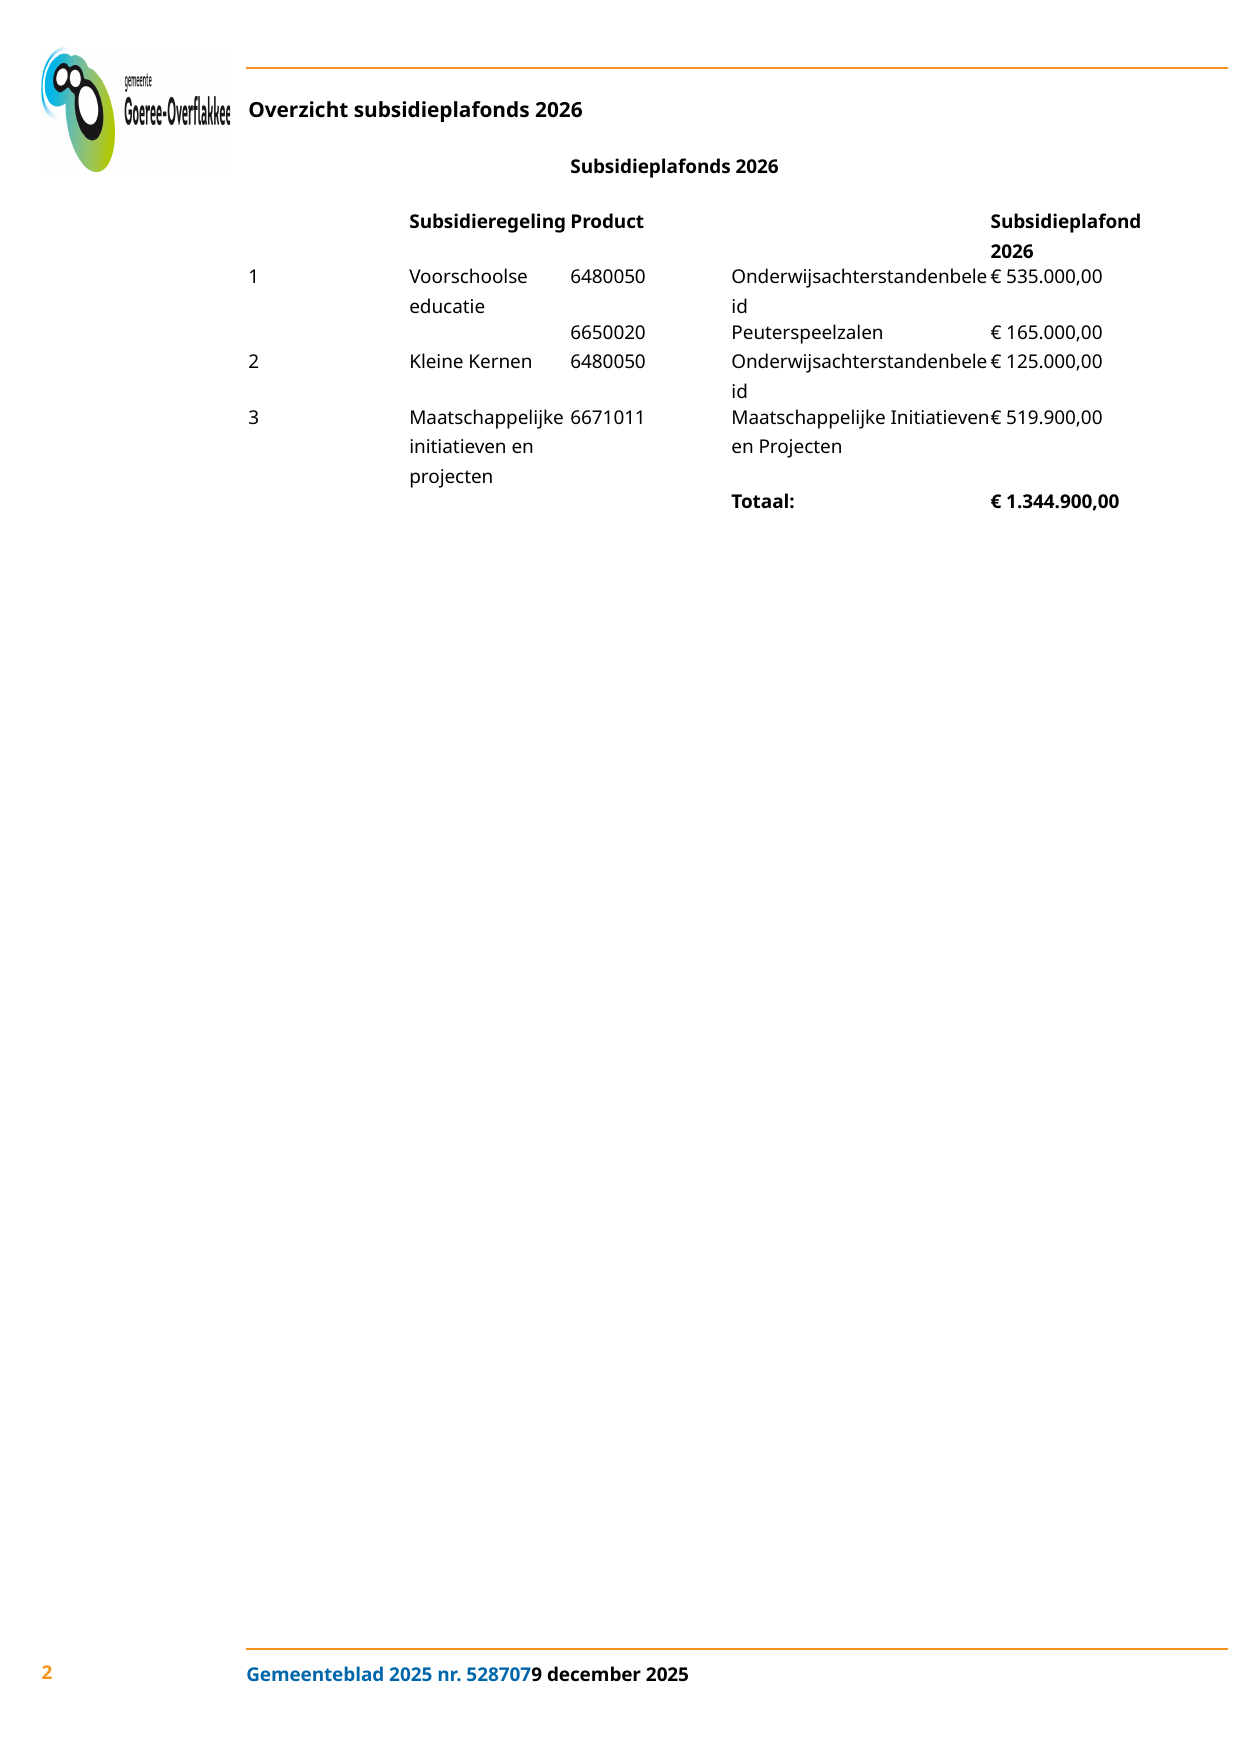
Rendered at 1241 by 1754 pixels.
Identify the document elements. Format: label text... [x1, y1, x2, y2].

table_cell € 1.344.900,00 [990, 489, 1152, 514]
table_cell € 535.000,00 [990, 264, 1152, 319]
table_cell Onderwijsachterstandenbeleid [731, 264, 990, 319]
table_cell 2 [248, 349, 409, 404]
table_cell Onderwijsachterstandenbeleid [731, 349, 990, 404]
table_cell 6671011 [570, 404, 731, 489]
table_cell € 125.000,00 [990, 349, 1152, 404]
table_cell Voorschoolse educatie [409, 264, 570, 348]
picture [41, 47, 231, 172]
table_cell € 519.900,00 [990, 404, 1152, 489]
table_cell 6480050 [570, 264, 731, 319]
table_cell 6480050 [570, 349, 731, 404]
table_cell Peuterspeelzalen [731, 319, 990, 348]
table_cell Maatschappelijke Initiatieven en Projecten [731, 404, 990, 489]
table_cell Maatschappelijke initiatieven en projecten [409, 404, 570, 489]
table_cell 1 [248, 264, 409, 348]
table_cell € 165.000,00 [990, 319, 1152, 348]
text Overzicht subsidieplafonds 2026 [248, 95, 1152, 123]
table_cell Subsidieregeling [409, 208, 570, 264]
table_cell [248, 208, 409, 264]
table_cell 6650020 [570, 319, 731, 348]
table_cell Product [570, 208, 990, 264]
table_cell Totaal: [731, 489, 990, 514]
table_cell [570, 489, 731, 514]
table_cell Subsidieplafond 2026 [990, 208, 1152, 264]
table_cell [248, 489, 409, 514]
table_header Subsidieplafonds 2026 [570, 153, 1152, 208]
table_cell Kleine Kernen [409, 349, 570, 404]
table_header [248, 153, 570, 208]
table_cell 3 [248, 404, 409, 489]
table_cell [409, 489, 570, 514]
